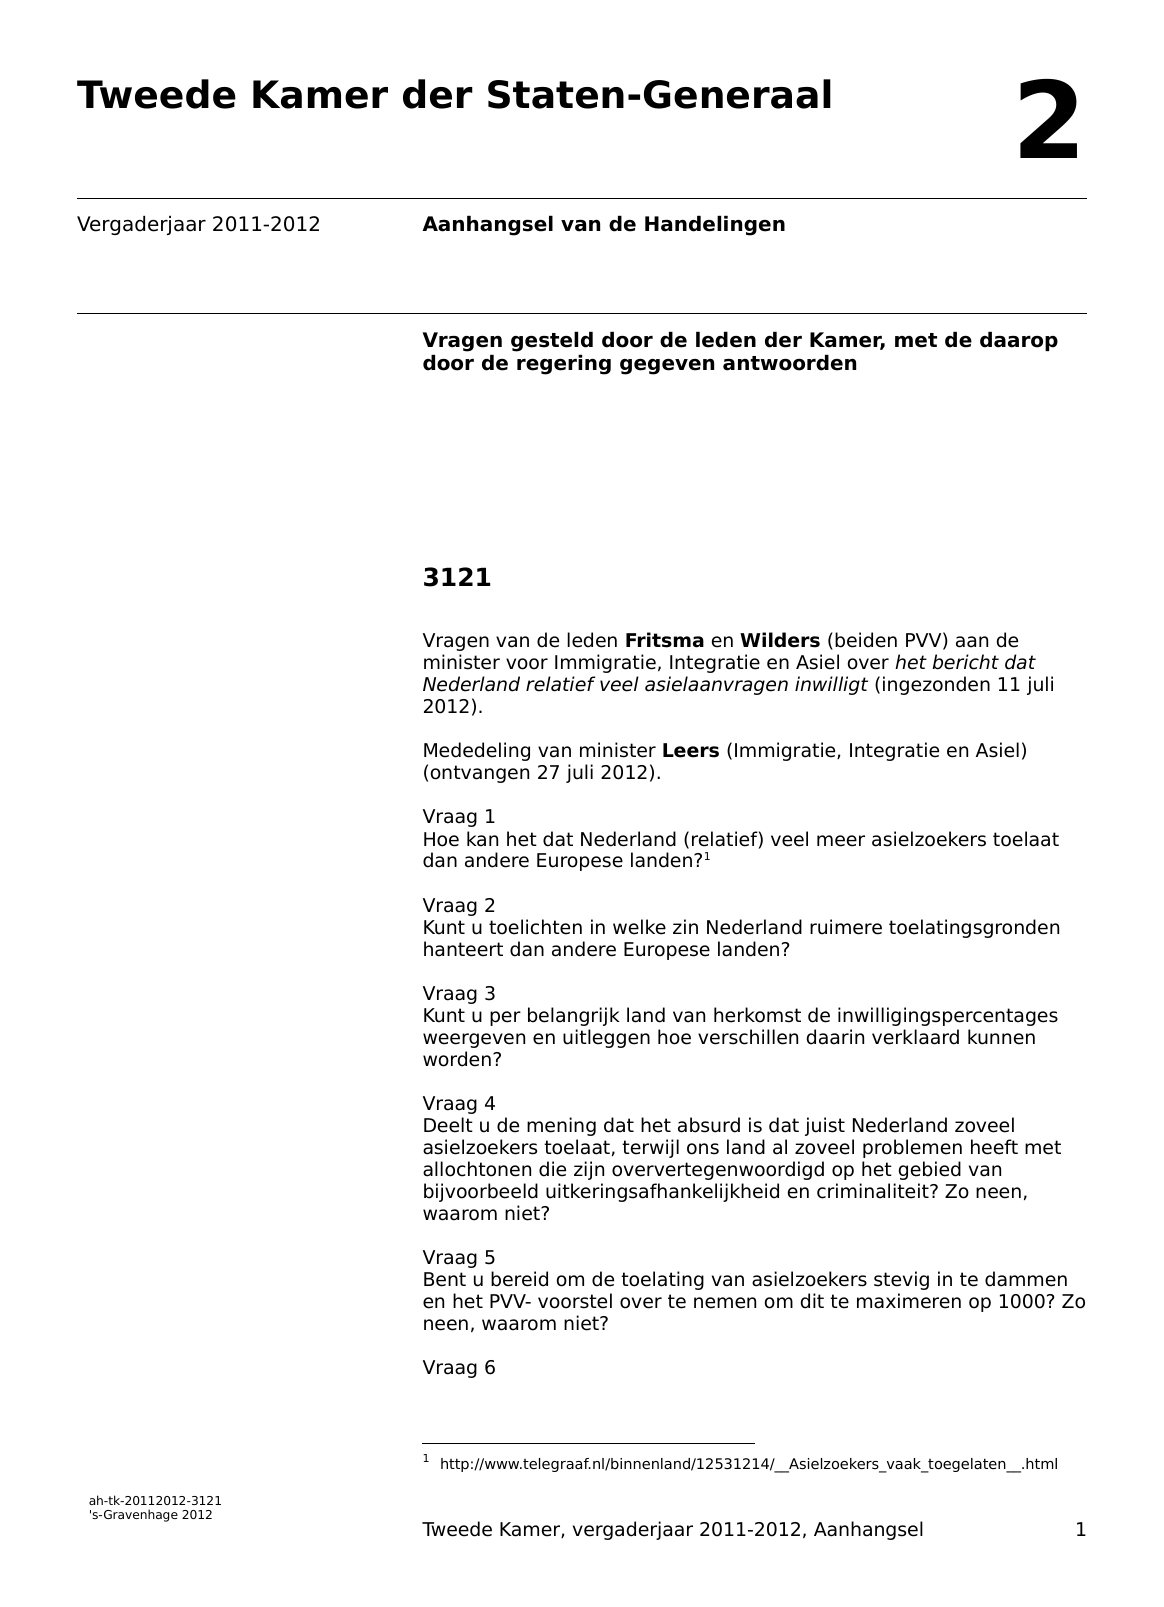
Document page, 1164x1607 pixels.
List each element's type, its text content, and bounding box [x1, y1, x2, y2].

text Hoe kan het dat Nederland (relatief) veel meer asielzoekers toelaat dan andere Europese landen? [422, 828, 1087, 872]
text Vraag 2 [422, 894, 1087, 917]
text Kunt u toelichten in welke zin Nederland ruimere toelatingsgronden hanteert dan andere Europese landen? [422, 917, 1087, 961]
table_cell Aanhangsel van de Handelingen [422, 199, 1087, 313]
text Vraag 6 [422, 1357, 1087, 1379]
table_cell [77, 314, 422, 375]
text http://www.telegraaf.nl/binnenland/12531214/__Asielzoekers_vaak_toegelaten__.html [422, 1452, 1087, 1474]
text Vraag 5 [422, 1247, 1087, 1269]
text Vraag 4 [422, 1093, 1087, 1115]
table_cell Vragen gesteld door de leden der Kamer, met de daarop door de regering gegeven antwoorden [422, 314, 1087, 375]
text Vraag 3 [422, 983, 1087, 1005]
text Deelt u de mening dat het absurd is dat juist Nederland zoveel asielzoekers toelaat, terwijl ons land al zoveel problemen heeft met allochtonen die zijn oververtegenwoordigd op het gebied van bijvoorbeeld uitkeringsafhankelijkheid en criminaliteit? Zo neen, waarom niet? [422, 1115, 1087, 1225]
text Mededeling van minister Leers (Immigratie, Integratie en Asiel) (ontvangen 27 juli 2012). [422, 740, 1087, 784]
text 's-Gravenhage 2012 [88, 1508, 323, 1522]
table_header 2 [886, 59, 1087, 198]
text Kunt u per belangrijk land van herkomst de inwilligingspercentages weergeven en uitleggen hoe verschillen daarin verklaard kunnen worden? [422, 1005, 1087, 1071]
table_header Tweede Kamer der Staten-Generaal [77, 59, 886, 198]
text 3121 [422, 563, 1087, 592]
text ah-tk-20112012-3121 [88, 1494, 323, 1508]
text Vragen van de leden Fritsma en Wilders (beiden PVV) aan de minister voor Immigratie, Integratie en Asiel over het bericht dat Nederland relatief veel asielaanvragen inwilligt (ingezonden 11 juli 2012). [422, 630, 1087, 718]
text Vraag 1 [422, 806, 1087, 828]
text Bent u bereid om de toelating van asielzoekers stevig in te dammen en het PVV- voorstel over te nemen om dit te maximeren op 1000? Zo neen, waarom niet? [422, 1269, 1087, 1335]
table_cell Vergaderjaar 2011-2012 [77, 199, 422, 313]
